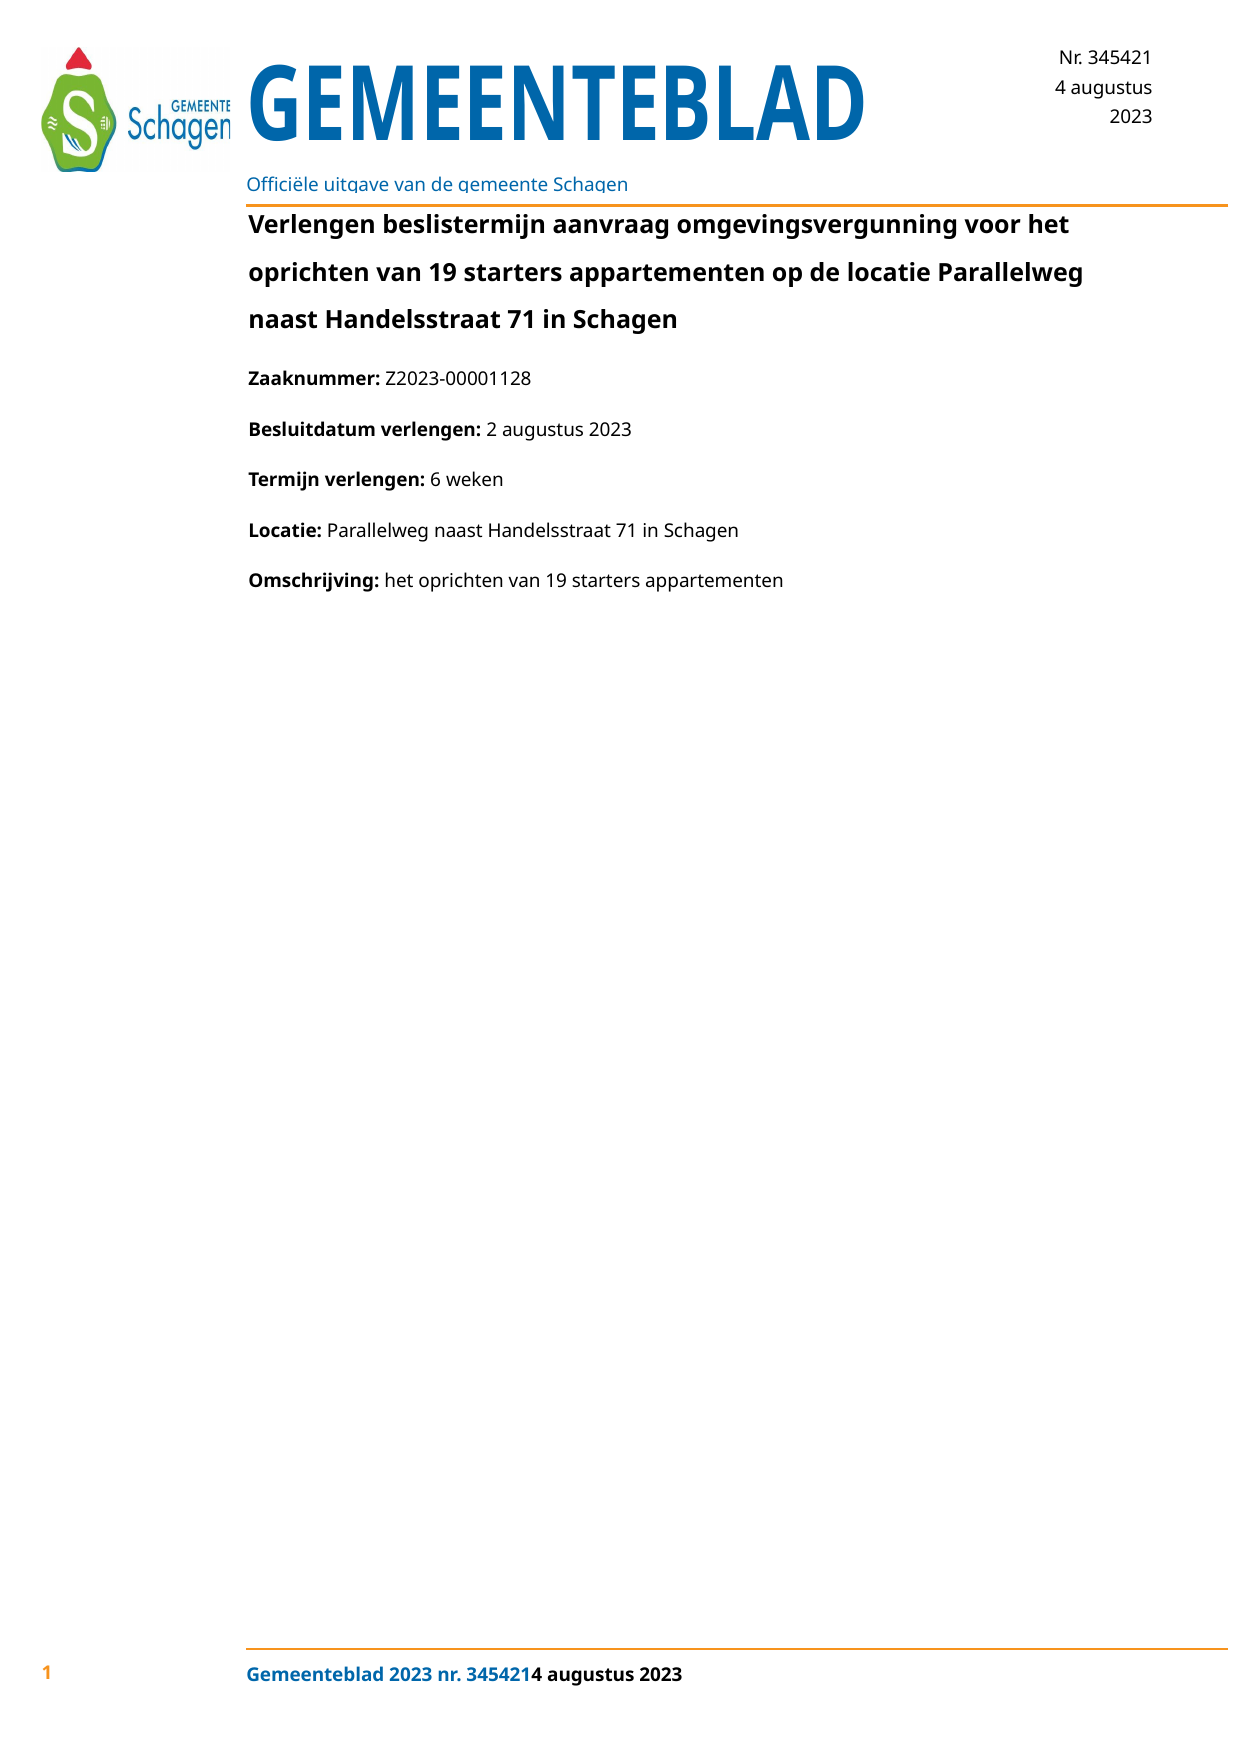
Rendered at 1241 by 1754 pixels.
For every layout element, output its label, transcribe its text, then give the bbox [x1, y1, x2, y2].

text Besluitdatum verlengen: 2 augustus 2023 [248, 416, 1152, 442]
text Termijn verlengen: 6 weken [248, 466, 1152, 492]
text Zaaknummer: Z2023-00001128 [248, 366, 1152, 391]
text Locatie: Parallelweg naast Handelsstraat 71 in Schagen [248, 517, 1152, 542]
text Omschrijving: het oprichten van 19 starters appartementen [248, 567, 1152, 593]
text Verlengen beslistermijn aanvraag omgevingsvergunning voor het oprichten van 19 starters appartementen op de locatie Parallelweg naast Handelsstraat 71 in Schagen [248, 207, 1152, 336]
picture [41, 47, 231, 172]
